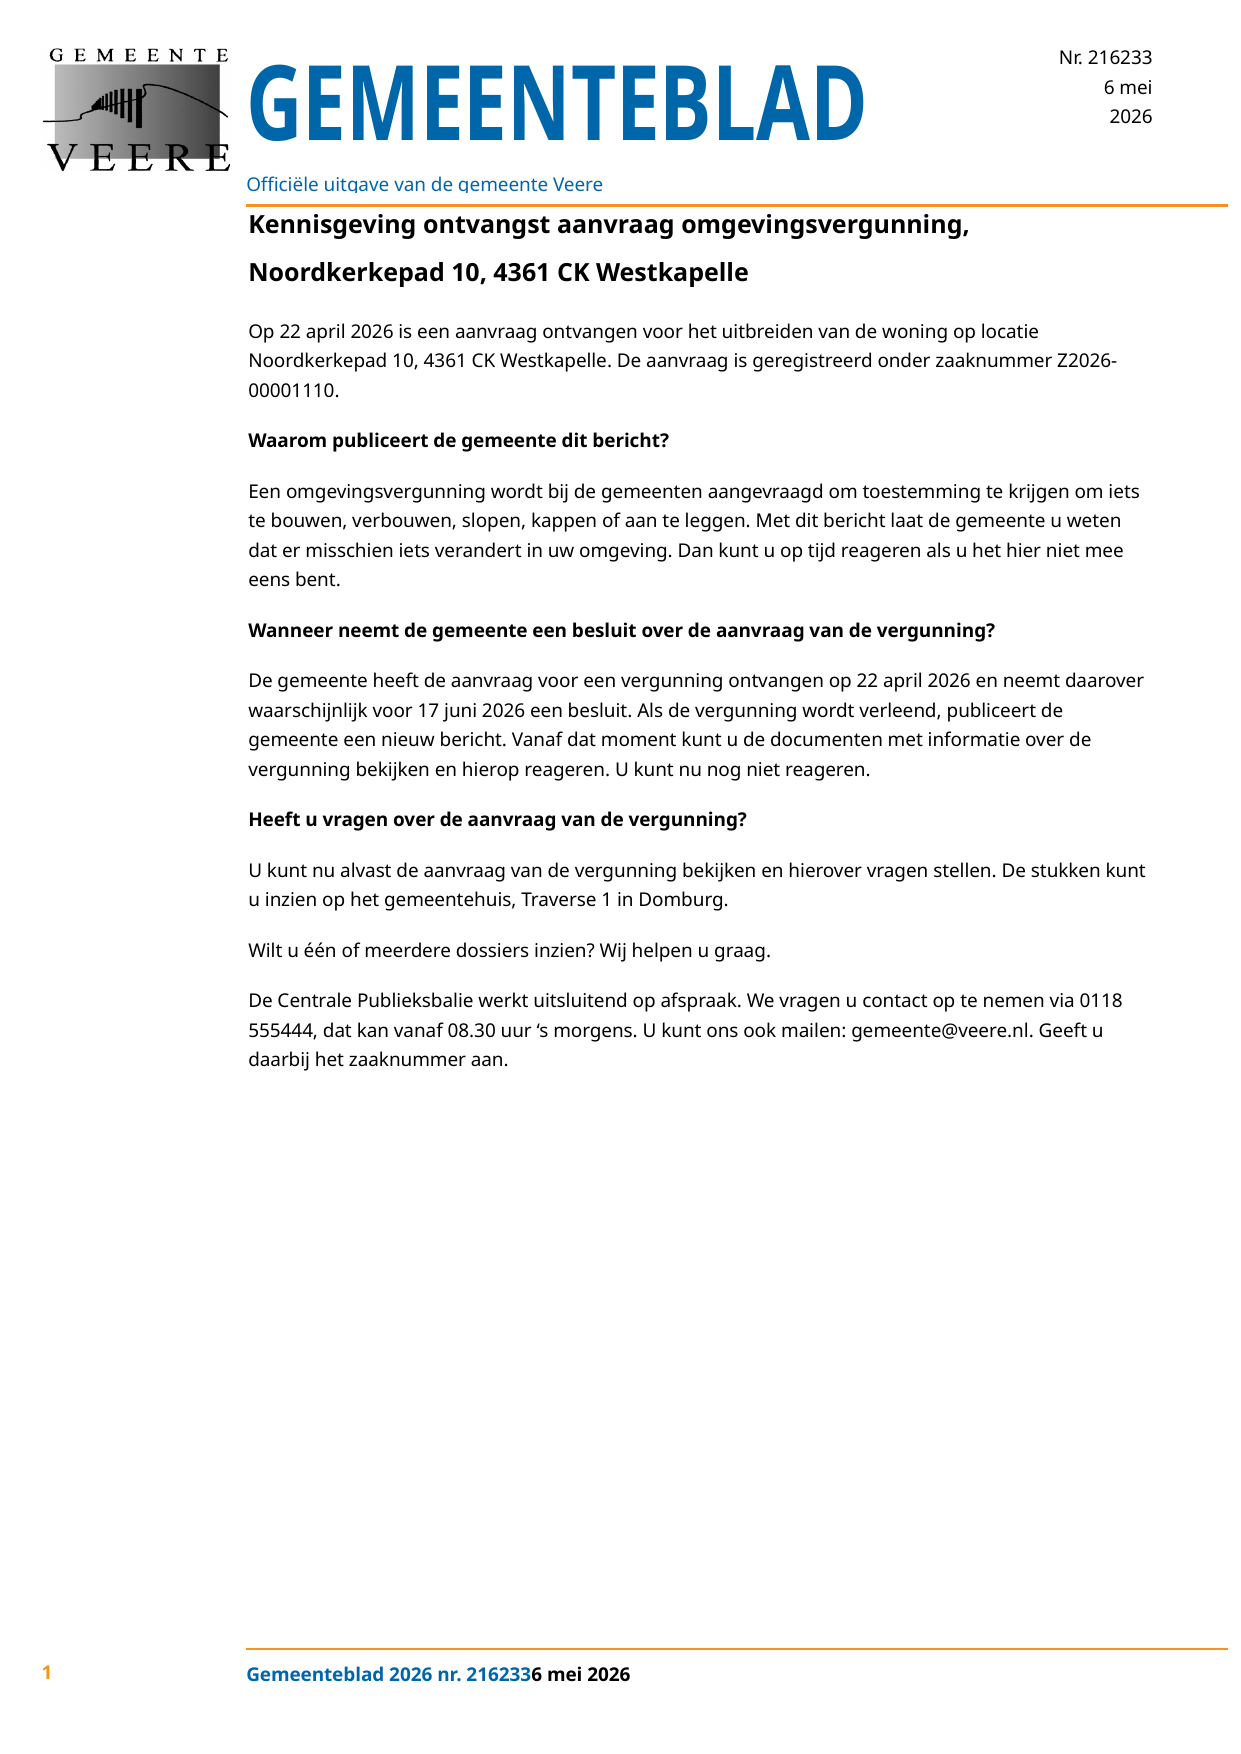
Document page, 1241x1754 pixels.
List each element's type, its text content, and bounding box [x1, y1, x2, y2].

text Kennisgeving ontvangst aanvraag omgevingsvergunning, Noordkerkepad 10, 4361 CK Westkapelle [248, 207, 1152, 288]
text U kunt nu alvast de aanvraag van de vergunning bekijken en hierover vragen stellen. De stukken kunt u inzien op het gemeentehuis, Traverse 1 in Domburg. [248, 857, 1152, 912]
text Waarom publiceert de gemeente dit bericht? [248, 427, 1152, 453]
text Wanneer neemt de gemeente een besluit over de aanvraag van de vergunning? [248, 617, 1152, 643]
text Heeft u vragen over de aanvraag van de vergunning? [248, 807, 1152, 832]
text Een omgevingsvergunning wordt bij de gemeenten aangevraagd om toestemming te krijgen om iets te bouwen, verbouwen, slopen, kappen of aan te leggen. Met dit bericht laat de gemeente u weten dat er misschien iets verandert in uw omgeving. Dan kunt u op tijd reageren als u het hier niet mee eens bent. [248, 478, 1152, 592]
picture [41, 47, 231, 172]
text Op 22 april 2026 is een aanvraag ontvangen voor het uitbreiden van de woning op locatie Noordkerkepad 10, 4361 CK Westkapelle. De aanvraag is geregistreerd onder zaaknummer Z2026-00001110. [248, 318, 1152, 403]
text De Centrale Publieksbalie werkt uitsluitend op afspraak. We vragen u contact op te nemen via 0118 555444, dat kan vanaf 08.30 uur ‘s morgens. U kunt ons ook mailen: gemeente@veere.nl. Geeft u daarbij het zaaknummer aan. [248, 987, 1152, 1072]
text Wilt u één of meerdere dossiers inzien? Wij helpen u graag. [248, 937, 1152, 963]
text De gemeente heeft de aanvraag voor een vergunning ontvangen op 22 april 2026 en neemt daarover waarschijnlijk voor 17 juni 2026 een besluit. Als de vergunning wordt verleend, publiceert de gemeente een nieuw bericht. Vanaf dat moment kunt u de documenten met informatie over de vergunning bekijken en hierop reageren. U kunt nu nog niet reageren. [248, 667, 1152, 782]
